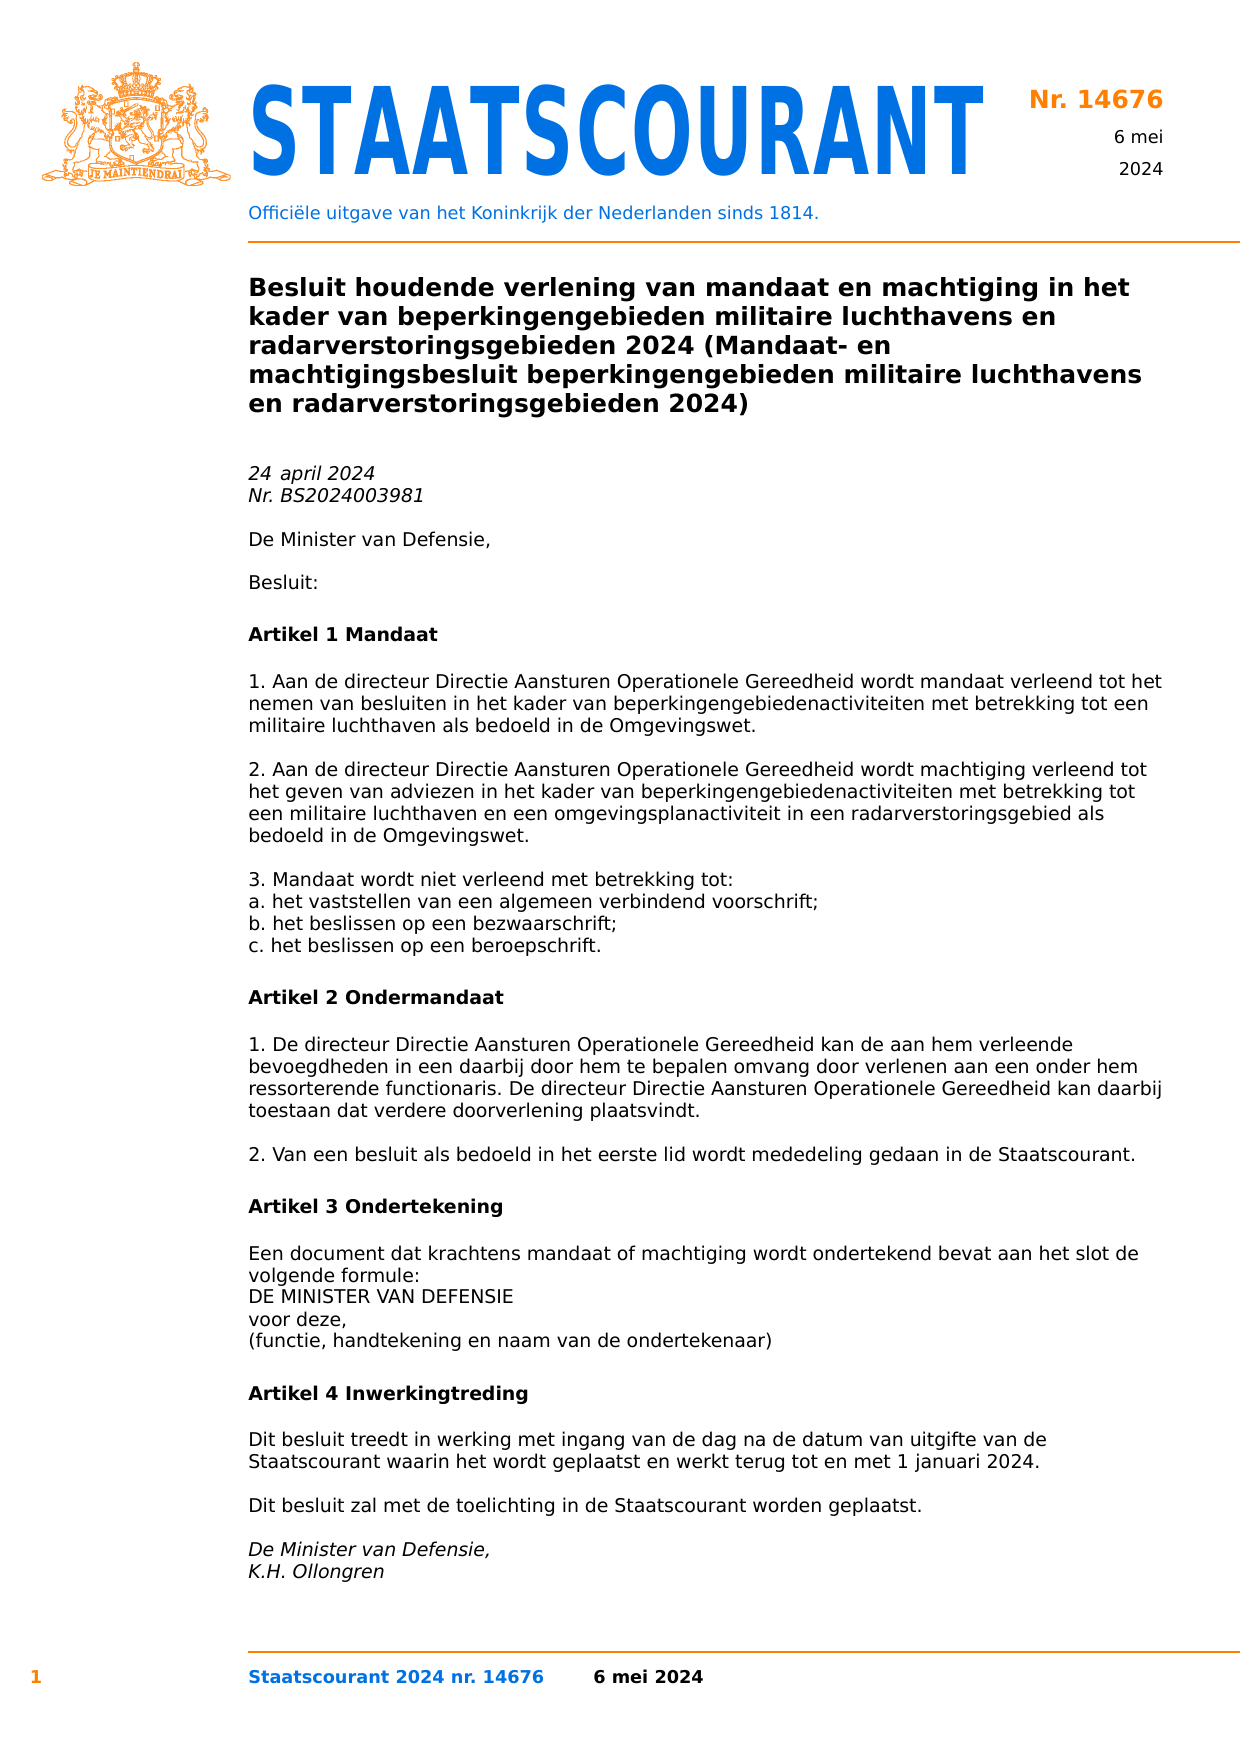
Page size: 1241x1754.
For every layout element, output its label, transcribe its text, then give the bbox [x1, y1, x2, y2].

text c. het beslissen op een beroepschrift. [248, 935, 1163, 957]
subtitle Artikel 1 Mandaat [248, 624, 1163, 646]
text a. het vaststellen van een algemeen verbindend voorschrift; [248, 891, 1163, 913]
text 24 april 2024 [248, 463, 1163, 484]
text DE MINISTER VAN DEFENSIE [248, 1286, 1163, 1308]
text 1. Aan de directeur Directie Aansturen Operationele Gereedheid wordt mandaat verleend tot het nemen van besluiten in het kader van beperkingengebiedenactiviteiten met betrekking tot een militaire luchthaven als bedoeld in de Omgevingswet. [248, 671, 1163, 737]
subtitle Besluit houdende verlening van mandaat en machtiging in het kader van beperkingengebieden militaire luchthavens en radarverstoringsgebieden 2024 (Mandaat- en machtigingsbesluit beperkingengebieden militaire luchthavens en radarverstoringsgebieden 2024) [248, 273, 1163, 419]
text Dit besluit treedt in werking met ingang van de dag na de datum van uitgifte van de Staatscourant waarin het wordt geplaatst en werkt terug tot en met 1 januari 2024. [248, 1429, 1163, 1473]
picture [41, 62, 231, 186]
text 3. Mandaat wordt niet verleend met betrekking tot: [248, 869, 1163, 891]
text Besluit: [248, 572, 1163, 594]
text De Minister van Defensie, [248, 528, 1163, 550]
text 2. Van een besluit als bedoeld in het eerste lid wordt mededeling gedaan in de Staatscourant. [248, 1143, 1163, 1166]
table_cell 6 mei [998, 121, 1240, 153]
text Een document dat krachtens mandaat of machtiging wordt ondertekend bevat aan het slot de volgende formule: [248, 1242, 1163, 1286]
table_header Nr. 14676 [998, 62, 1240, 121]
text Dit besluit zal met de toelichting in de Staatscourant worden geplaatst. [248, 1495, 1163, 1517]
text 2. Aan de directeur Directie Aansturen Operationele Gereedheid wordt machtiging verleend tot het geven van adviezen in het kader van beperkingengebiedenactiviteiten met betrekking tot een militaire luchthaven en een omgevingsplanactiviteit in een radarverstoringsgebied als bedoeld in de Omgevingswet. [248, 759, 1163, 847]
text voor deze, [248, 1308, 1163, 1330]
table_cell 2024 [998, 153, 1240, 203]
subtitle Artikel 3 Ondertekening [248, 1196, 1163, 1217]
text Nr. BS2024003981 [248, 484, 1163, 507]
text b. het beslissen op een bezwaarschrift; [248, 913, 1163, 935]
table_cell Officiële uitgave van het Koninkrijk der Nederlanden sinds 1814. [248, 203, 1240, 241]
text De Minister van Defensie, K.H. Ollongren [248, 1539, 1163, 1583]
subtitle Artikel 2 Ondermandaat [248, 987, 1163, 1009]
table_header STAATSCOURANT [248, 62, 998, 203]
subtitle Artikel 4 Inwerkingtreding [248, 1382, 1163, 1404]
table_header [25, 62, 248, 241]
text 1. De directeur Directie Aansturen Operationele Gereedheid kan de aan hem verleende bevoegdheden in een daarbij door hem te bepalen omvang door verlenen aan een onder hem ressorterende functionaris. De directeur Directie Aansturen Operationele Gereedheid kan daarbij toestaan dat verdere doorverlening plaatsvindt. [248, 1034, 1163, 1122]
text (functie, handtekening en naam van de ondertekenaar) [248, 1330, 1163, 1352]
